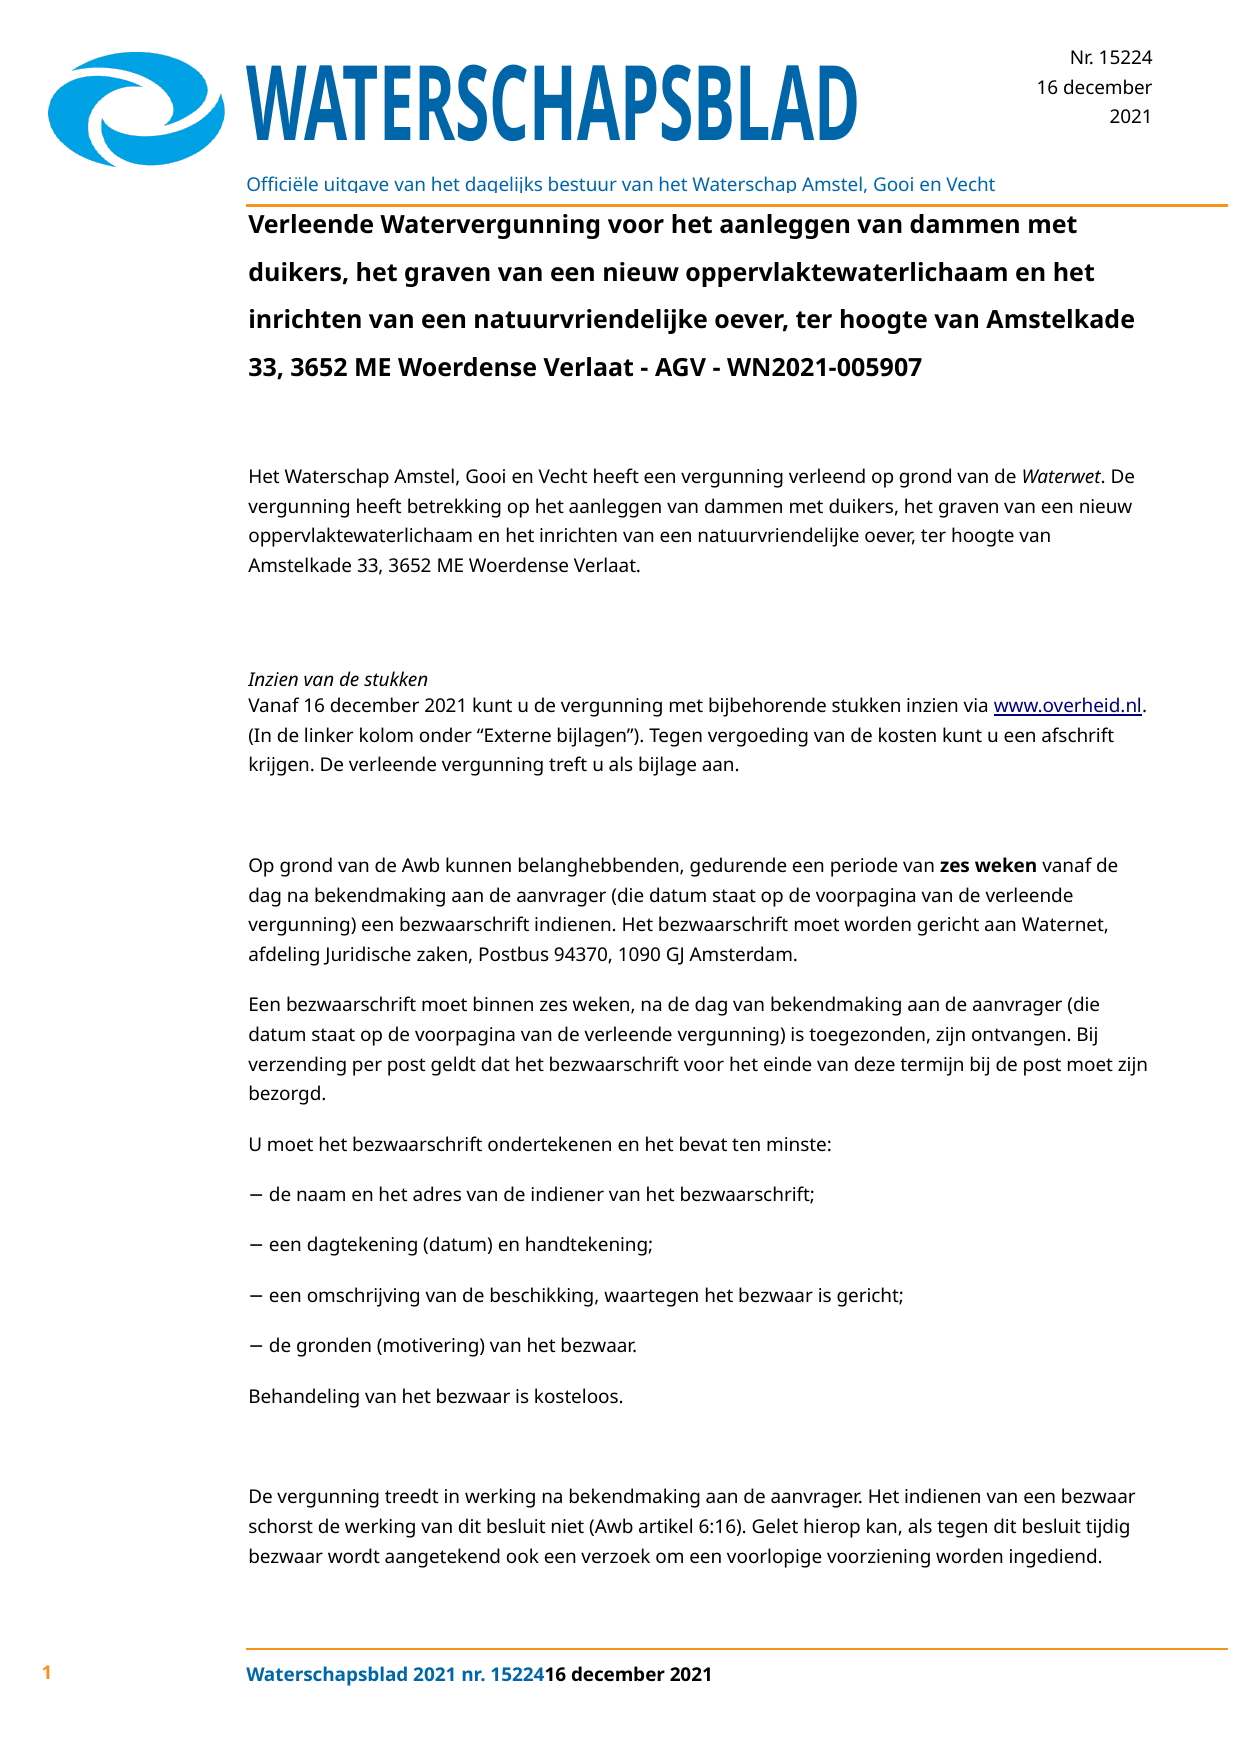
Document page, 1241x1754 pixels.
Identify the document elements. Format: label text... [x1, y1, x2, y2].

text Een bezwaarschrift moet binnen zes weken, na de dag van bekendmaking aan de aanvrager (die datum staat op de voorpagina van de verleende vergunning) is toegezonden, zijn ontvangen. Bij verzending per post geldt dat het bezwaarschrift voor het einde van deze termijn bij de post moet zijn bezorgd. [248, 992, 1152, 1106]
picture [41, 47, 231, 172]
text − een dagtekening (datum) en handtekening; [248, 1232, 1152, 1257]
text − de naam en het adres van de indiener van het bezwaarschrift; [248, 1181, 1152, 1207]
text De vergunning treedt in werking na bekendmaking aan de aanvrager. Het indienen van een bezwaar schorst de werking van dit besluit niet (Awb artikel 6:16). Gelet hierop kan, als tegen dit besluit tijdig bezwaar wordt aangetekend ook een verzoek om een voorlopige voorziening worden ingediend. [248, 1484, 1152, 1568]
text Inzien van de stukken [248, 667, 1152, 692]
text Vanaf 16 december 2021 kunt u de vergunning met bijbehorende stukken inzien via www.overheid.nl. (In de linker kolom onder “Externe bijlagen”). Tegen vergoeding van de kosten kunt u een afschrift krijgen. De verleende vergunning treft u als bijlage aan. [248, 692, 1152, 777]
text Het Waterschap Amstel, Gooi en Vecht heeft een vergunning verleend op grond van de Waterwet. De vergunning heeft betrekking op het aanleggen van dammen met duikers, het graven van een nieuw oppervlaktewaterlichaam en het inrichten van een natuurvriendelijke oever, ter hoogte van Amstelkade 33, 3652 ME Woerdense Verlaat. [248, 463, 1152, 578]
text Behandeling van het bezwaar is kosteloos. [248, 1383, 1152, 1408]
text − een omschrijving van de beschikking, waartegen het bezwaar is gericht; [248, 1282, 1152, 1308]
text − de gronden (motivering) van het bezwaar. [248, 1332, 1152, 1358]
text Op grond van de Awb kunnen belanghebbenden, gedurende een periode van zes weken vanaf de dag na bekendmaking aan de aanvrager (die datum staat op de voorpagina van de verleende vergunning) een bezwaarschrift indienen. Het bezwaarschrift moet worden gericht aan Waternet, afdeling Juridische zaken, Postbus 94370, 1090 GJ Amsterdam. [248, 852, 1152, 967]
text Verleende Watervergunning voor het aanleggen van dammen met duikers, het graven van een nieuw oppervlaktewaterlichaam en het inrichten van een natuurvriendelijke oever, ter hoogte van Amstelkade 33, 3652 ME Woerdense Verlaat - AGV - WN2021-005907 [248, 207, 1152, 384]
text U moet het bezwaarschrift ondertekenen en het bevat ten minste: [248, 1131, 1152, 1156]
